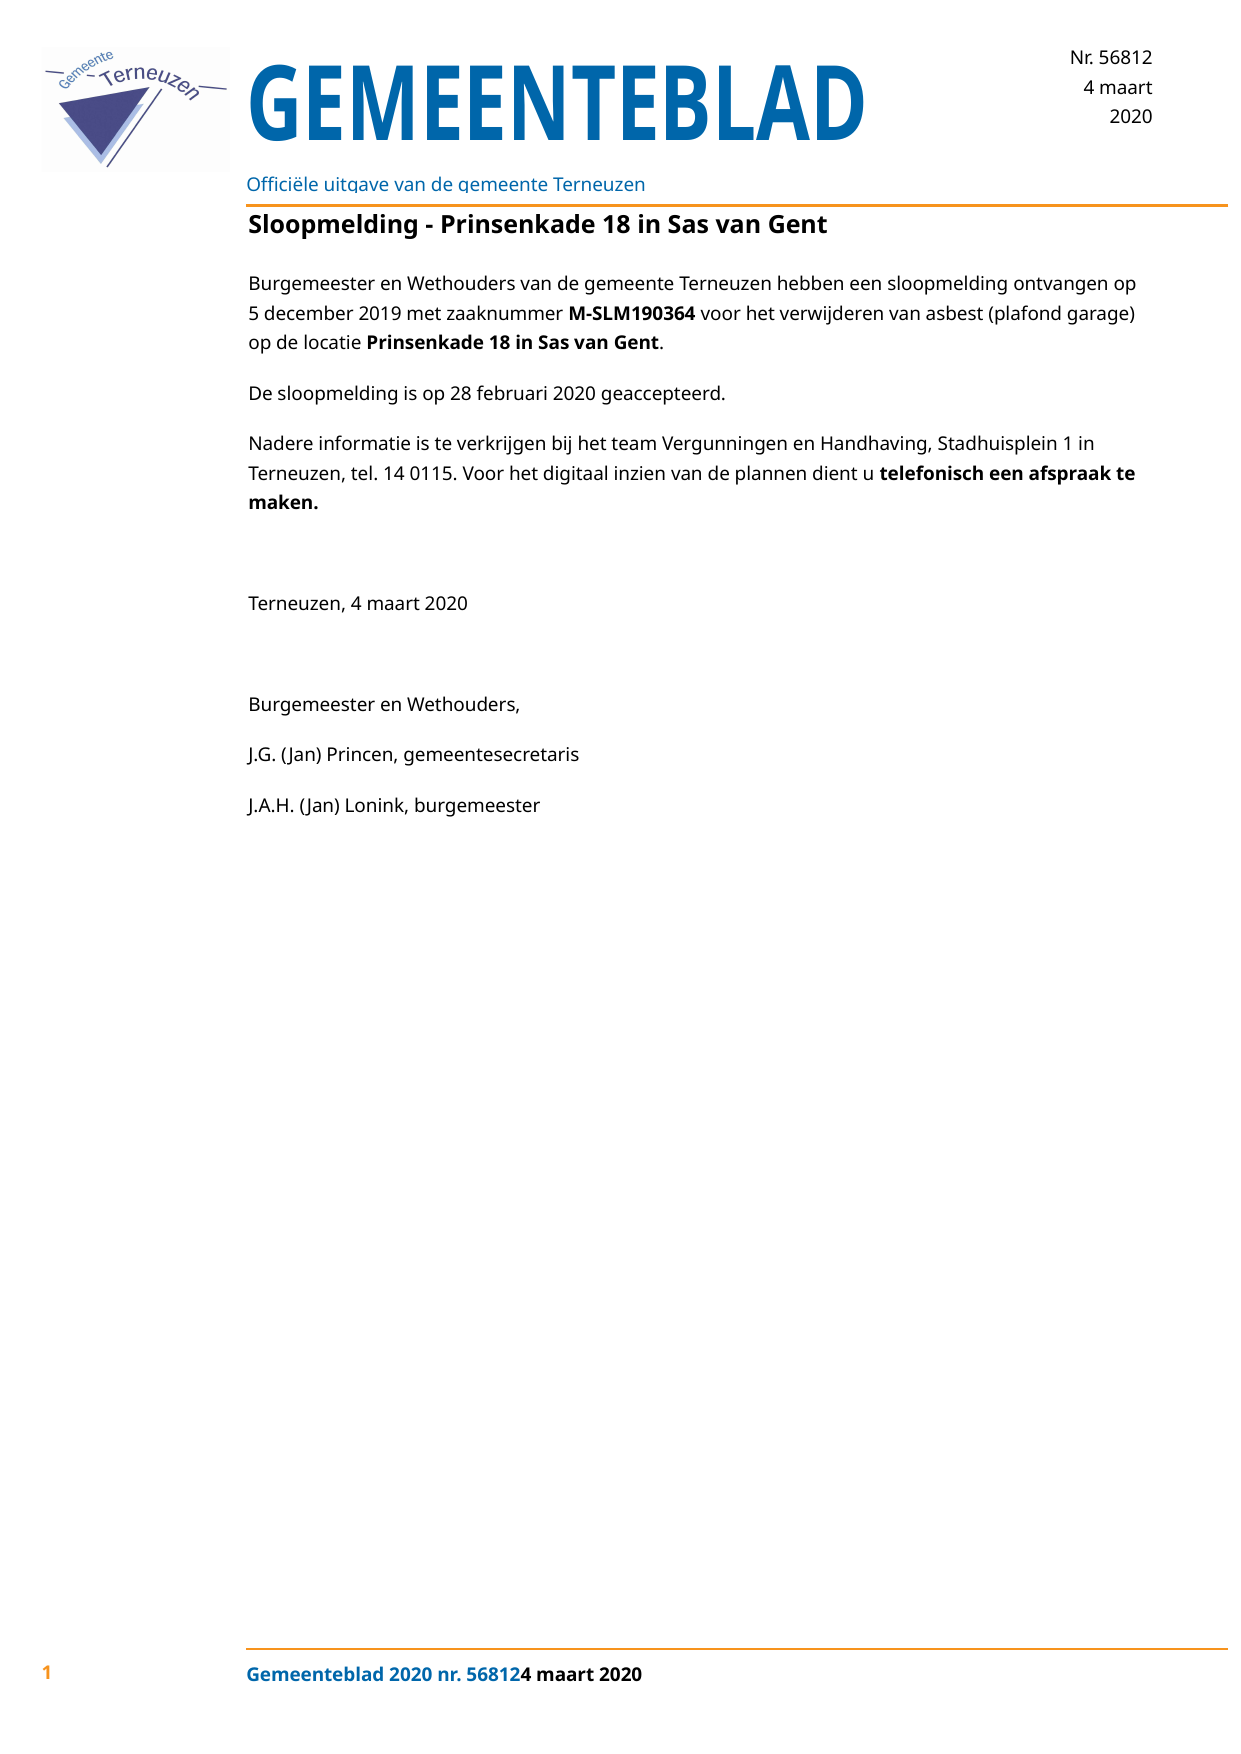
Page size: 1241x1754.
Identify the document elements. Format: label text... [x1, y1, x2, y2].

text Burgemeester en Wethouders, [248, 691, 1152, 717]
text Burgemeester en Wethouders van de gemeente Terneuzen hebben een sloopmelding ontvangen op 5 december 2019 met zaaknummer M-SLM190364 voor het verwijderen van asbest (plafond garage) op de locatie Prinsenkade 18 in Sas van Gent. [248, 270, 1152, 355]
text Terneuzen, 4 maart 2020 [248, 590, 1152, 616]
text J.G. (Jan) Princen, gemeentesecretaris [248, 742, 1152, 767]
picture [41, 47, 231, 172]
text Sloopmelding - Prinsenkade 18 in Sas van Gent [248, 207, 1152, 241]
text J.A.H. (Jan) Lonink, burgemeester [248, 792, 1152, 818]
text Nadere informatie is te verkrijgen bij het team Vergunningen en Handhaving, Stadhuisplein 1 in Terneuzen, tel. 14 0115. Voor het digitaal inzien van de plannen dient u telefonisch een afspraak te maken. [248, 430, 1152, 515]
text De sloopmelding is op 28 februari 2020 geaccepteerd. [248, 380, 1152, 406]
